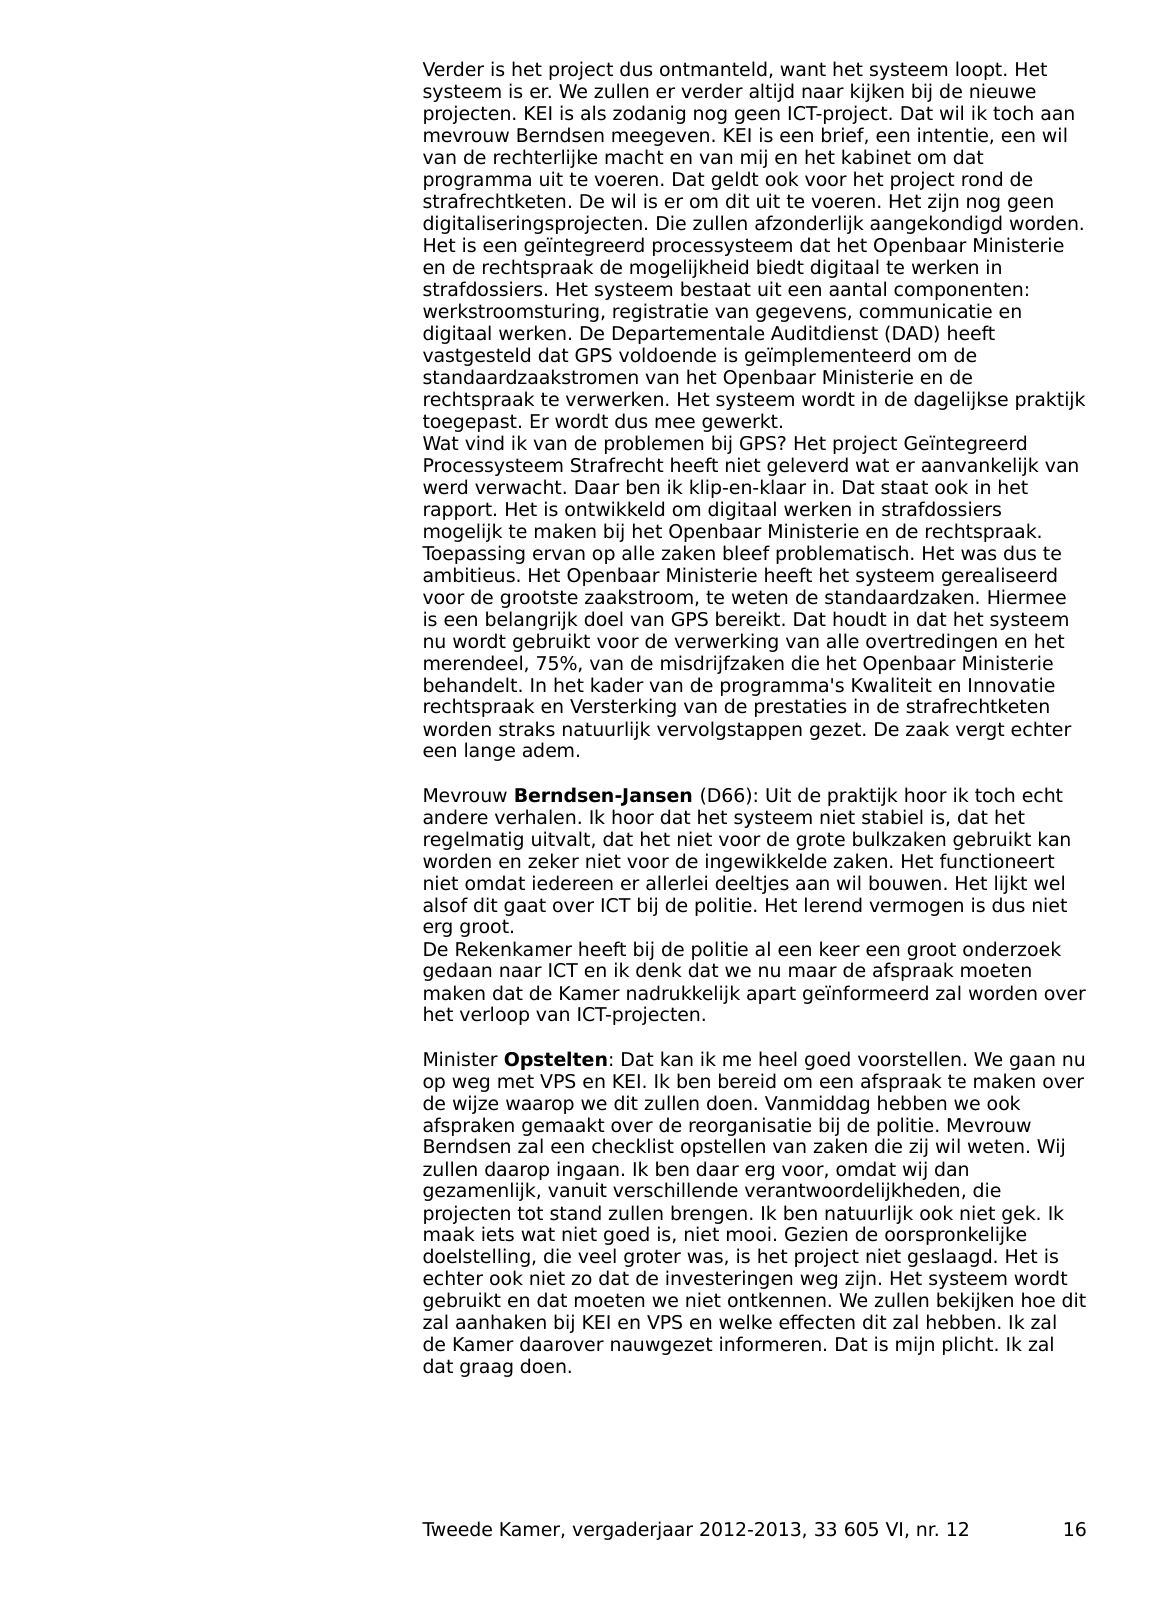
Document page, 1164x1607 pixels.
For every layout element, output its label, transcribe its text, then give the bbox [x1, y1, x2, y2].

text Verder is het project dus ontmanteld, want het systeem loopt. Het systeem is er. We zullen er verder altijd naar kijken bij de nieuwe projecten. KEI is als zodanig nog geen ICT-project. Dat wil ik toch aan mevrouw Berndsen meegeven. KEI is een brief, een intentie, een wil van de rechterlijke macht en van mij en het kabinet om dat programma uit te voeren. Dat geldt ook voor het project rond de strafrechtketen. De wil is er om dit uit te voeren. Het zijn nog geen digitaliseringsprojecten. Die zullen afzonderlijk aangekondigd worden. Het is een geïntegreerd processysteem dat het Openbaar Ministerie en de rechtspraak de mogelijkheid biedt digitaal te werken in strafdossiers. Het systeem bestaat uit een aantal componenten: werkstroomsturing, registratie van gegevens, communicatie en digitaal werken. De Departementale Auditdienst (DAD) heeft vastgesteld dat GPS voldoende is geïmplementeerd om de standaardzaakstromen van het Openbaar Ministerie en de rechtspraak te verwerken. Het systeem wordt in de dagelijkse praktijk toegepast. Er wordt dus mee gewerkt. [422, 59, 1087, 433]
text De Rekenkamer heeft bij de politie al een keer een groot onderzoek gedaan naar ICT en ik denk dat we nu maar de afspraak moeten maken dat de Kamer nadrukkelijk apart geïnformeerd zal worden over het verloop van ICT-projecten. [422, 938, 1087, 1026]
text Minister Opstelten: Dat kan ik me heel goed voorstellen. We gaan nu op weg met VPS en KEI. Ik ben bereid om een afspraak te maken over de wijze waarop we dit zullen doen. Vanmiddag hebben we ook afspraken gemaakt over de reorganisatie bij de politie. Mevrouw Berndsen zal een checklist opstellen van zaken die zij wil weten. Wij zullen daarop ingaan. Ik ben daar erg voor, omdat wij dan gezamenlijk, vanuit verschillende verantwoordelijkheden, die projecten tot stand zullen brengen. Ik ben natuurlijk ook niet gek. Ik maak iets wat niet goed is, niet mooi. Gezien de oorspronkelijke doelstelling, die veel groter was, is het project niet geslaagd. Het is echter ook niet zo dat de investeringen weg zijn. Het systeem wordt gebruikt en dat moeten we niet ontkennen. We zullen bekijken hoe dit zal aanhaken bij KEI en VPS en welke effecten dit zal hebben. Ik zal de Kamer daarover nauwgezet informeren. Dat is mijn plicht. Ik zal dat graag doen. [422, 1048, 1087, 1378]
text Wat vind ik van de problemen bij GPS? Het project Geïntegreerd Processysteem Strafrecht heeft niet geleverd wat er aanvankelijk van werd verwacht. Daar ben ik klip-en-klaar in. Dat staat ook in het rapport. Het is ontwikkeld om digitaal werken in strafdossiers mogelijk te maken bij het Openbaar Ministerie en de rechtspraak. Toepassing ervan op alle zaken bleef problematisch. Het was dus te ambitieus. Het Openbaar Ministerie heeft het systeem gerealiseerd voor de grootste zaakstroom, te weten de standaardzaken. Hiermee is een belangrijk doel van GPS bereikt. Dat houdt in dat het systeem nu wordt gebruikt voor de verwerking van alle overtredingen en het merendeel, 75%, van de misdrijfzaken die het Openbaar Ministerie behandelt. In het kader van de programma's Kwaliteit en Innovatie rechtspraak en Versterking van de prestaties in de strafrechtketen worden straks natuurlijk vervolgstappen gezet. De zaak vergt echter een lange adem. [422, 433, 1087, 762]
text Mevrouw Berndsen-Jansen (D66): Uit de praktijk hoor ik toch echt andere verhalen. Ik hoor dat het systeem niet stabiel is, dat het regelmatig uitvalt, dat het niet voor de grote bulkzaken gebruikt kan worden en zeker niet voor de ingewikkelde zaken. Het functioneert niet omdat iedereen er allerlei deeltjes aan wil bouwen. Het lijkt wel alsof dit gaat over ICT bij de politie. Het lerend vermogen is dus niet erg groot. [422, 784, 1087, 938]
